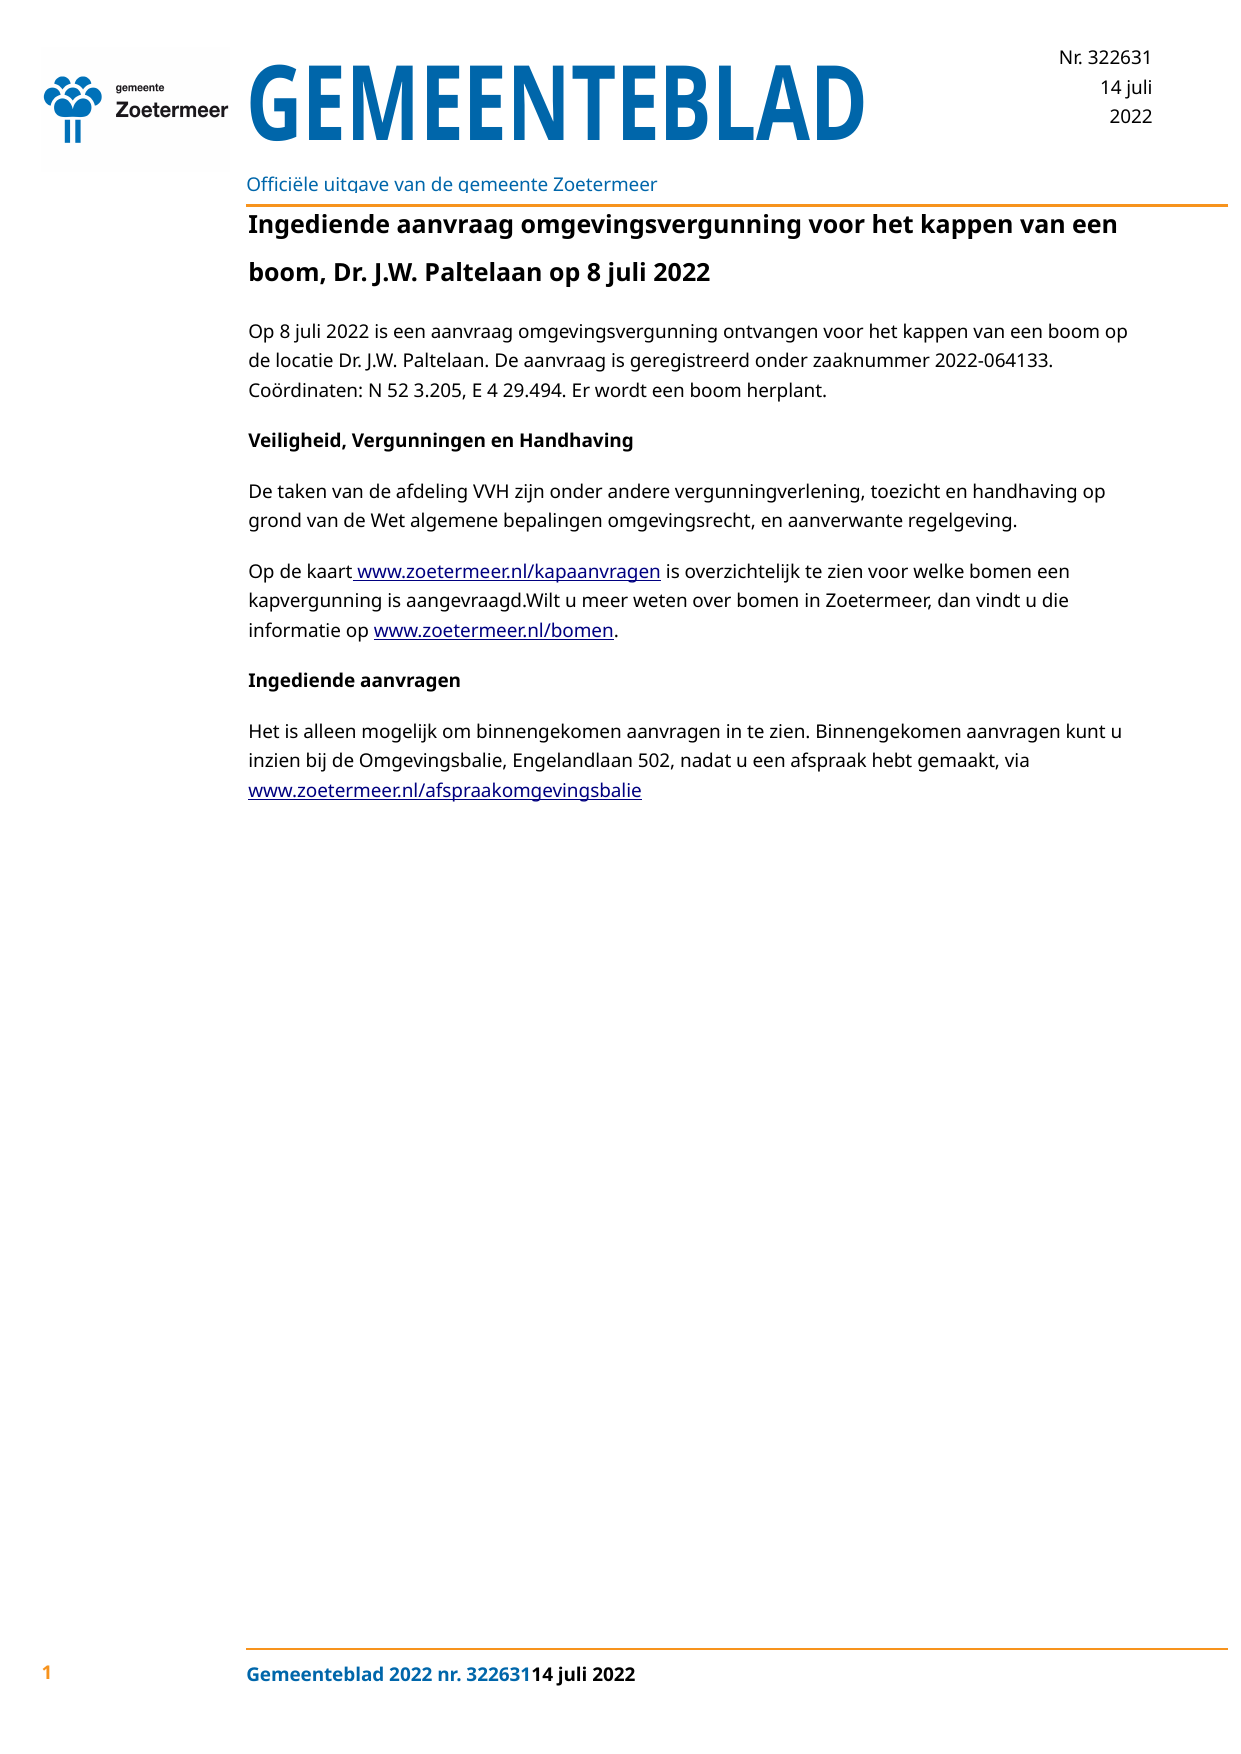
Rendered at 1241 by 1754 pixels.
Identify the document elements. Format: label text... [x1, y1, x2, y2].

text Het is alleen mogelijk om binnengekomen aanvragen in te zien. Binnengekomen aanvragen kunt u inzien bij de Omgevingsbalie, Engelandlaan 502, nadat u een afspraak hebt gemaakt, via www.zoetermeer.nl/afspraakomgevingsbalie [248, 718, 1152, 803]
picture [41, 47, 231, 172]
text Op de kaart www.zoetermeer.nl/kapaanvragen is overzichtelijk te zien voor welke bomen een kapvergunning is aangevraagd.Wilt u meer weten over bomen in Zoetermeer, dan vindt u die informatie op www.zoetermeer.nl/bomen. [248, 558, 1152, 643]
text Veiligheid, Vergunningen en Handhaving [248, 427, 1152, 453]
text Ingediende aanvraag omgevingsvergunning voor het kappen van een boom, Dr. J.W. Paltelaan op 8 juli 2022 [248, 207, 1152, 288]
text Op 8 juli 2022 is een aanvraag omgevingsvergunning ontvangen voor het kappen van een boom op de locatie Dr. J.W. Paltelaan. De aanvraag is geregistreerd onder zaaknummer 2022-064133. Coördinaten: N 52 3.205, E 4 29.494. Er wordt een boom herplant. [248, 318, 1152, 403]
text De taken van de afdeling VVH zijn onder andere vergunningverlening, toezicht en handhaving op grond van de Wet algemene bepalingen omgevingsrecht, en aanverwante regelgeving. [248, 478, 1152, 533]
text Ingediende aanvragen [248, 667, 1152, 693]
